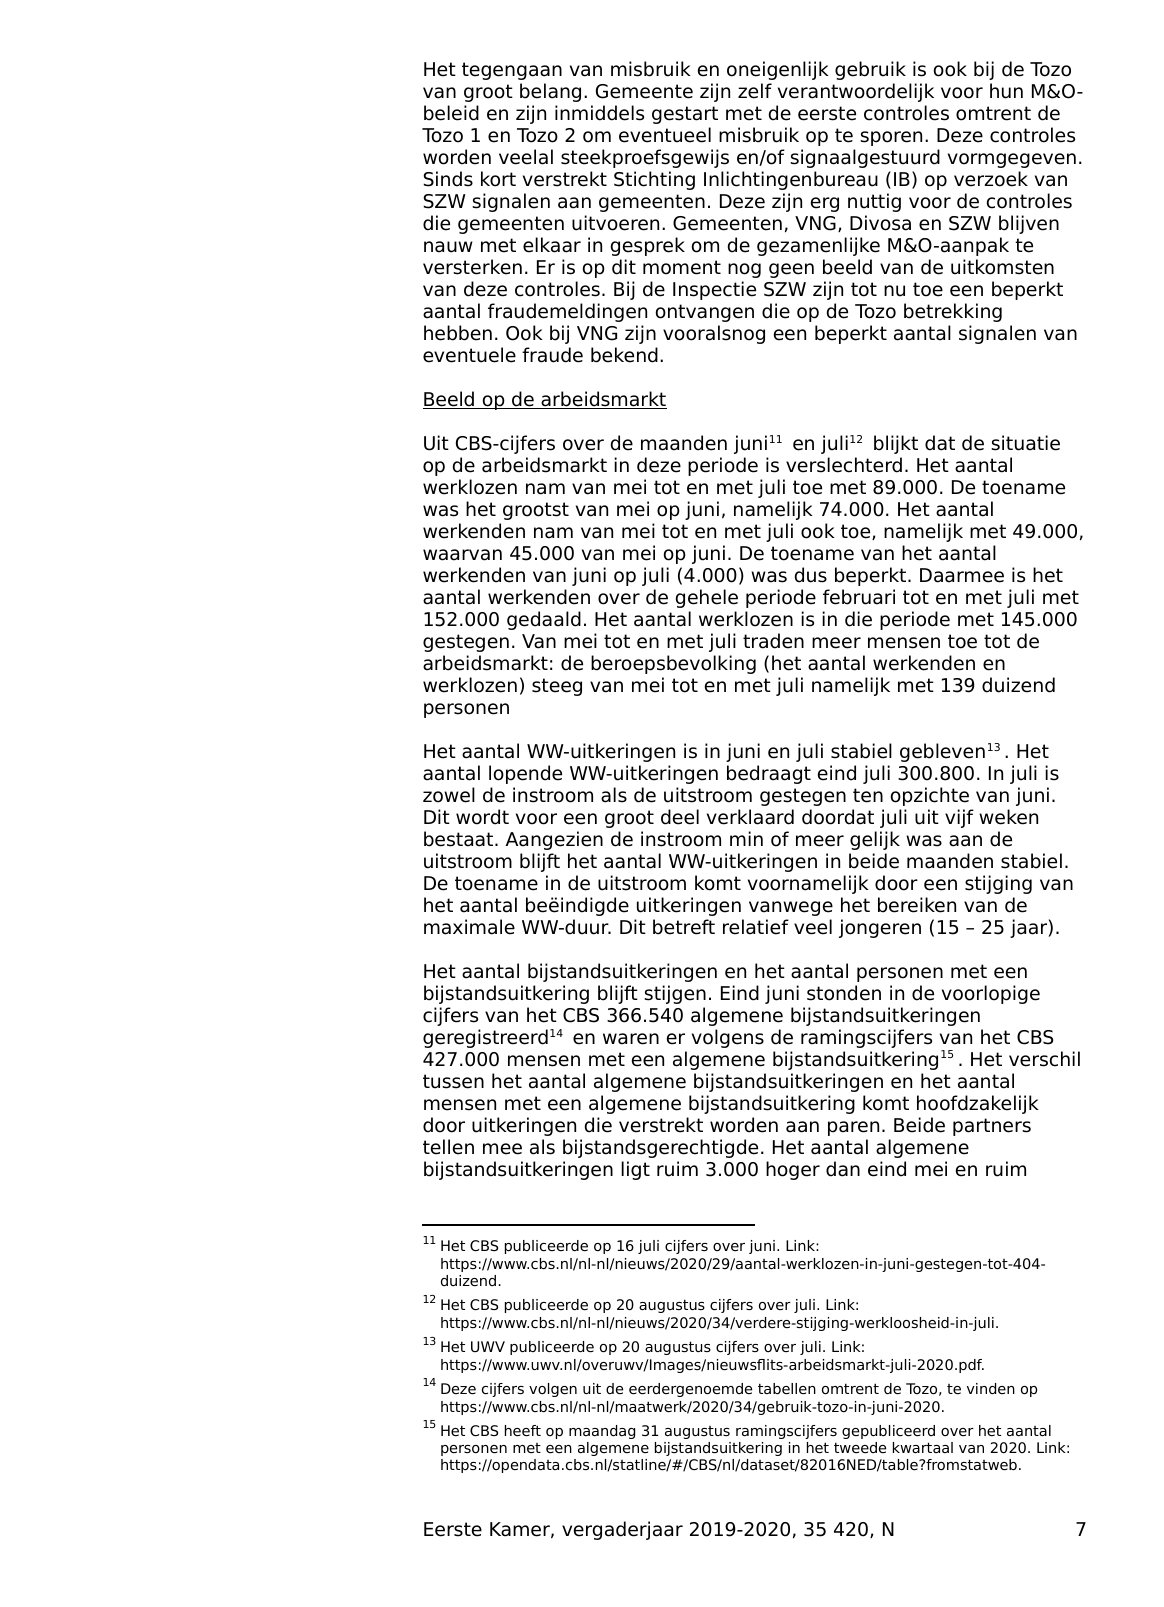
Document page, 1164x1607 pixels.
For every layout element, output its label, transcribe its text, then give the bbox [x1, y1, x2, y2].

text Het tegengaan van misbruik en oneigenlijk gebruik is ook bij de Tozo van groot belang. Gemeente zijn zelf verantwoordelijk voor hun M&O-beleid en zijn inmiddels gestart met de eerste controles omtrent de Tozo 1 en Tozo 2 om eventueel misbruik op te sporen. Deze controles worden veelal steekproefsgewijs en/of signaalgestuurd vormgegeven. Sinds kort verstrekt Stichting Inlichtingenbureau (IB) op verzoek van SZW signalen aan gemeenten. Deze zijn erg nuttig voor de controles die gemeenten uitvoeren. Gemeenten, VNG, Divosa en SZW blijven nauw met elkaar in gesprek om de gezamenlijke M&O-aanpak te versterken. Er is op dit moment nog geen beeld van de uitkomsten van deze controles. Bij de Inspectie SZW zijn tot nu toe een beperkt aantal fraudemeldingen ontvangen die op de Tozo betrekking hebben. Ook bij VNG zijn vooralsnog een beperkt aantal signalen van eventuele fraude bekend. [422, 59, 1087, 367]
text Het CBS publiceerde op 20 augustus cijfers over juli. Link: https://www.cbs.nl/nl-nl/nieuws/2020/34/verdere-stijging-werkloosheid-in-juli. [422, 1293, 1087, 1332]
text Het UWV publiceerde op 20 augustus cijfers over juli. Link: https://www.uwv.nl/overuwv/Images/nieuwsflits-arbeidsmarkt-juli-2020.pdf. [422, 1335, 1087, 1374]
text Uit CBS-cijfers over de maanden juni en juli blijkt dat de situatie op de arbeidsmarkt in deze periode is verslechterd. Het aantal werklozen nam van mei tot en met juli toe met 89.000. De toename was het grootst van mei op juni, namelijk 74.000. Het aantal werkenden nam van mei tot en met juli ook toe, namelijk met 49.000, waarvan 45.000 van mei op juni. De toename van het aantal werkenden van juni op juli (4.000) was dus beperkt. Daarmee is het aantal werkenden over de gehele periode februari tot en met juli met 152.000 gedaald. Het aantal werklozen is in die periode met 145.000 gestegen. Van mei tot en met juli traden meer mensen toe tot de arbeidsmarkt: de beroepsbevolking (het aantal werkenden en werklozen) steeg van mei tot en met juli namelijk met 139 duizend personen [422, 433, 1087, 719]
text Deze cijfers volgen uit de eerdergenoemde tabellen omtrent de Tozo, te vinden op https://www.cbs.nl/nl-nl/maatwerk/2020/34/gebruik-tozo-in-juni-2020. [422, 1377, 1087, 1416]
text Het CBS publiceerde op 16 juli cijfers over juni. Link: https://www.cbs.nl/nl-nl/nieuws/2020/29/aantal-werklozen-in-juni-gestegen-tot-404-duizend. [422, 1234, 1087, 1290]
text Het aantal WW-uitkeringen is in juni en juli stabiel gebleven. Het aantal lopende WW-uitkeringen bedraagt eind juli 300.800. In juli is zowel de instroom als de uitstroom gestegen ten opzichte van juni. Dit wordt voor een groot deel verklaard doordat juli uit vijf weken bestaat. Aangezien de instroom min of meer gelijk was aan de uitstroom blijft het aantal WW-uitkeringen in beide maanden stabiel. De toename in de uitstroom komt voornamelijk door een stijging van het aantal beëindigde uitkeringen vanwege het bereiken van de maximale WW-duur. Dit betreft relatief veel jongeren (15 – 25 jaar). [422, 741, 1087, 939]
subtitle Beeld op de arbeidsmarkt [422, 389, 1087, 411]
text Het CBS heeft op maandag 31 augustus ramingscijfers gepubliceerd over het aantal personen met een algemene bijstandsuitkering in het tweede kwartaal van 2020. Link: https://opendata.cbs.nl/statline/#/CBS/nl/dataset/82016NED/table?fromstatweb. [422, 1418, 1087, 1474]
text Het aantal bijstandsuitkeringen en het aantal personen met een bijstandsuitkering blijft stijgen. Eind juni stonden in de voorlopige cijfers van het CBS 366.540 algemene bijstandsuitkeringen geregistreerd en waren er volgens de ramingscijfers van het CBS 427.000 mensen met een algemene bijstandsuitkering. Het verschil tussen het aantal algemene bijstandsuitkeringen en het aantal mensen met een algemene bijstandsuitkering komt hoofdzakelijk door uitkeringen die verstrekt worden aan paren. Beide partners tellen mee als bijstandsgerechtigde. Het aantal algemene bijstandsuitkeringen ligt ruim 3.000 hoger dan eind mei en ruim [422, 961, 1087, 1181]
